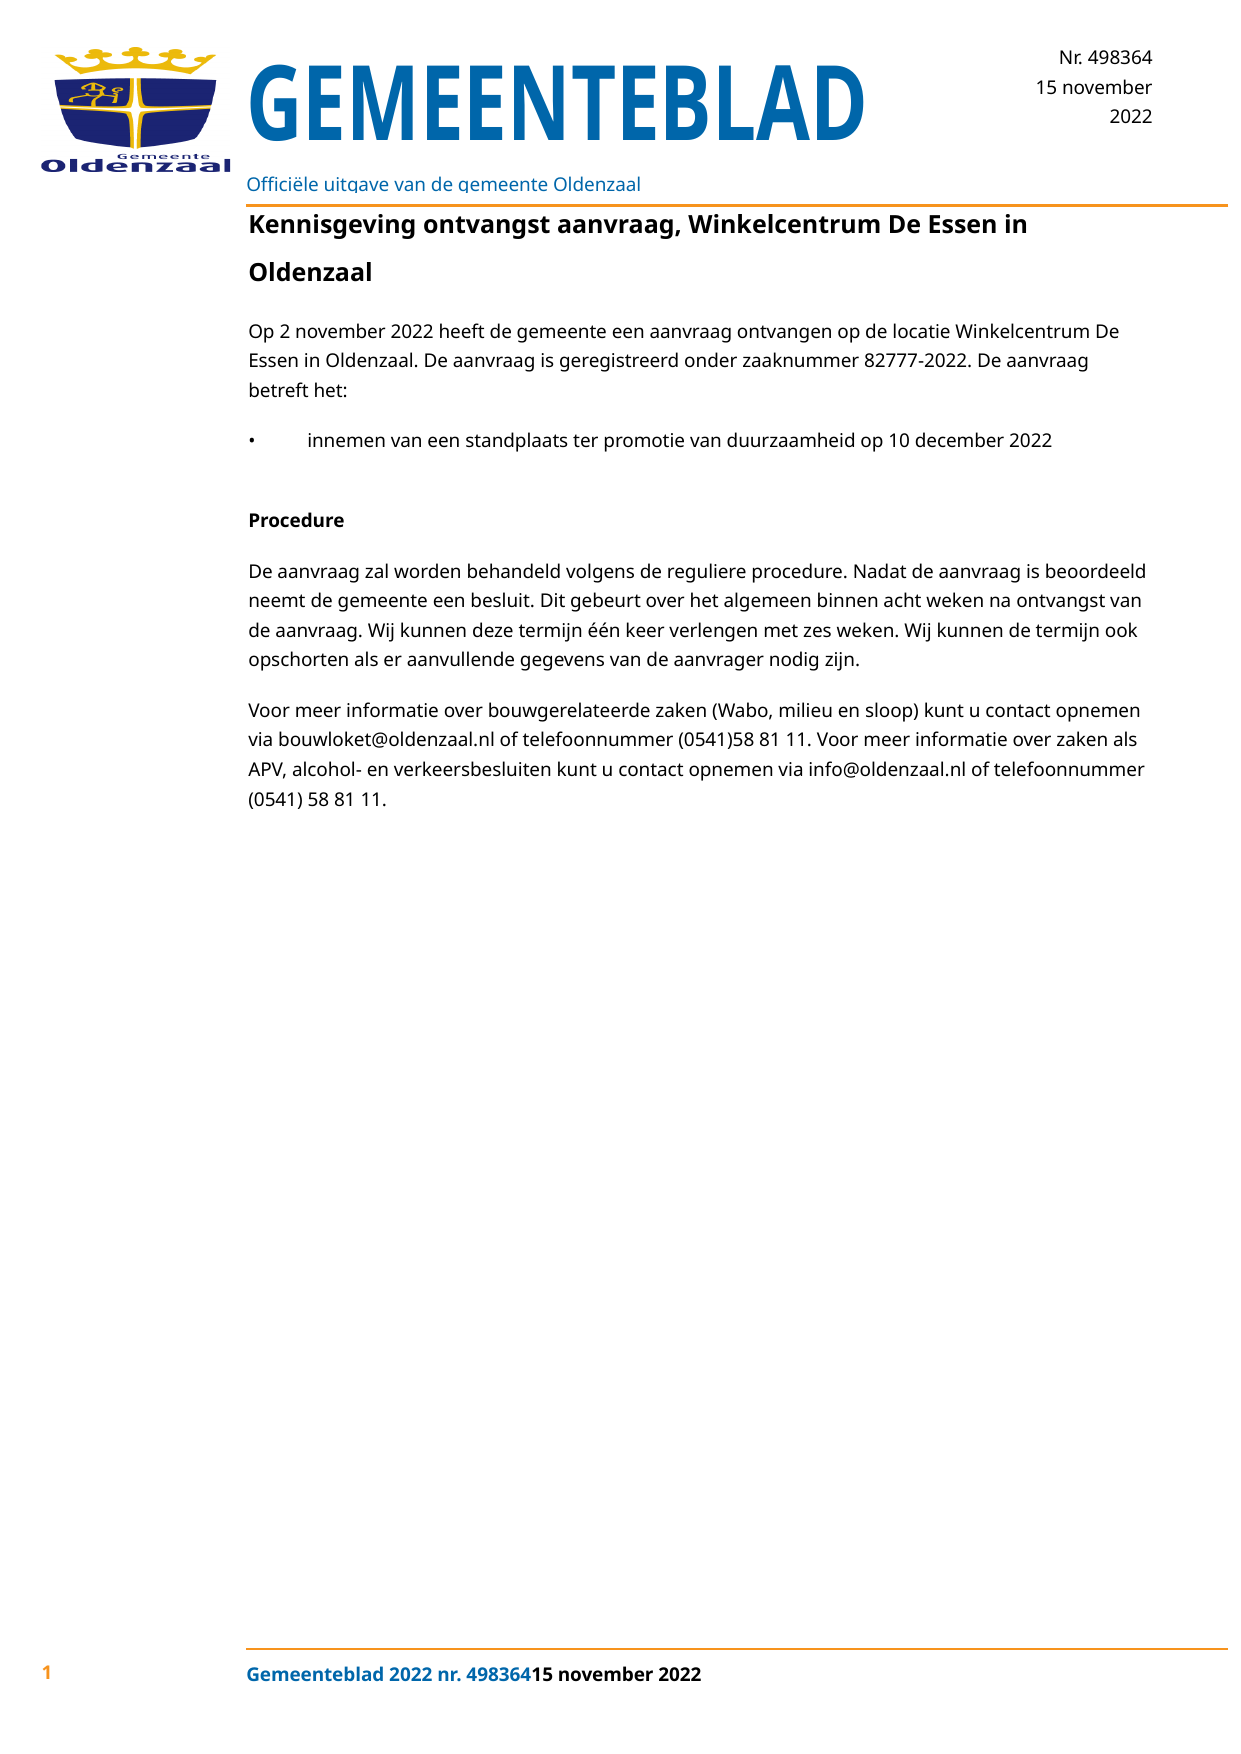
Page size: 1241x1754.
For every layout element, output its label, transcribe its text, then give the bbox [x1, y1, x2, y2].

text De aanvraag zal worden behandeld volgens de reguliere procedure. Nadat de aanvraag is beoordeeld neemt de gemeente een besluit. Dit gebeurt over het algemeen binnen acht weken na ontvangst van de aanvraag. Wij kunnen deze termijn één keer verlengen met zes weken. Wij kunnen de termijn ook opschorten als er aanvullende gegevens van de aanvrager nodig zijn. [248, 558, 1152, 672]
text Voor meer informatie over bouwgerelateerde zaken (Wabo, milieu en sloop) kunt u contact opnemen via bouwloket@oldenzaal.nl of telefoonnummer (0541)58 81 11. Voor meer informatie over zaken als APV, alcohol- en verkeersbesluiten kunt u contact opnemen via info@oldenzaal.nl of telefoonnummer (0541) 58 81 11. [248, 697, 1152, 812]
picture [41, 47, 231, 172]
list innemen van een standplaats ter promotie van duurzaamheid op 10 december 2022 [248, 427, 1152, 453]
text Kennisgeving ontvangst aanvraag, Winkelcentrum De Essen in Oldenzaal [248, 207, 1152, 288]
text Op 2 november 2022 heeft de gemeente een aanvraag ontvangen op de locatie Winkelcentrum De Essen in Oldenzaal. De aanvraag is geregistreerd onder zaaknummer 82777-2022. De aanvraag betreft het: [248, 318, 1152, 403]
text Procedure [248, 507, 1152, 533]
